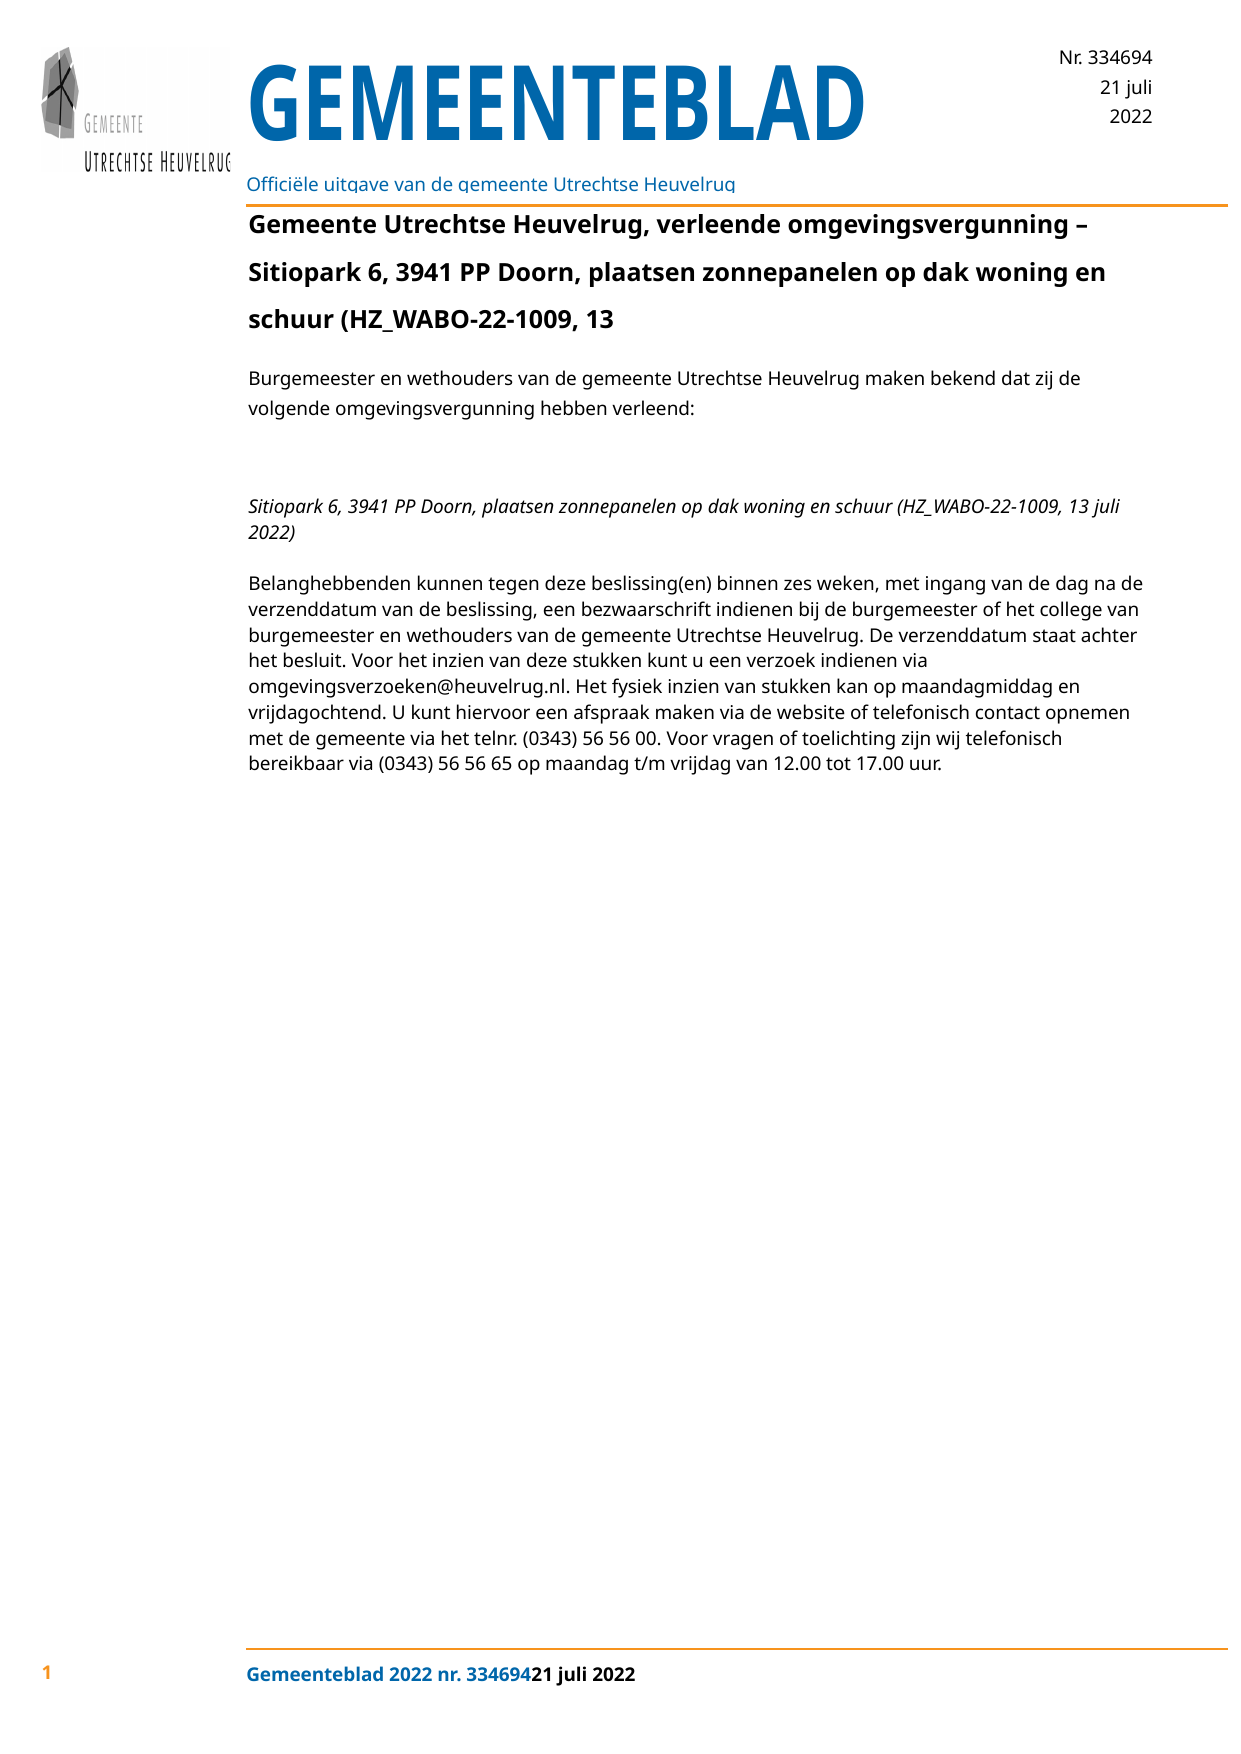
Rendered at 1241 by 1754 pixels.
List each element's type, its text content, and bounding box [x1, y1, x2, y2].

text Burgemeester en wethouders van de gemeente Utrechtse Heuvelrug maken bekend dat zij de volgende omgevingsvergunning hebben verleend: [248, 366, 1152, 421]
text Gemeente Utrechtse Heuvelrug, verleende omgevingsvergunning – Sitiopark 6, 3941 PP Doorn, plaatsen zonnepanelen op dak woning en schuur (HZ_WABO-22-1009, 13 [248, 207, 1152, 336]
picture [41, 47, 231, 172]
text Sitiopark 6, 3941 PP Doorn, plaatsen zonnepanelen op dak woning en schuur (HZ_WABO-22-1009, 13 juli 2022) [248, 493, 1152, 545]
text Belanghebbenden kunnen tegen deze beslissing(en) binnen zes weken, met ingang van de dag na de verzenddatum van de beslissing, een bezwaarschrift indienen bij de burgemeester of het college van burgemeester en wethouders van de gemeente Utrechtse Heuvelrug. De verzenddatum staat achter het besluit. Voor het inzien van deze stukken kunt u een verzoek indienen via omgevingsverzoeken@heuvelrug.nl. Het fysiek inzien van stukken kan op maandagmiddag en vrijdagochtend. U kunt hiervoor een afspraak maken via de website of telefonisch contact opnemen met de gemeente via het telnr. (0343) 56 56 00. Voor vragen of toelichting zijn wij telefonisch bereikbaar via (0343) 56 56 65 op maandag t/m vrijdag van 12.00 tot 17.00 uur. [248, 571, 1152, 776]
